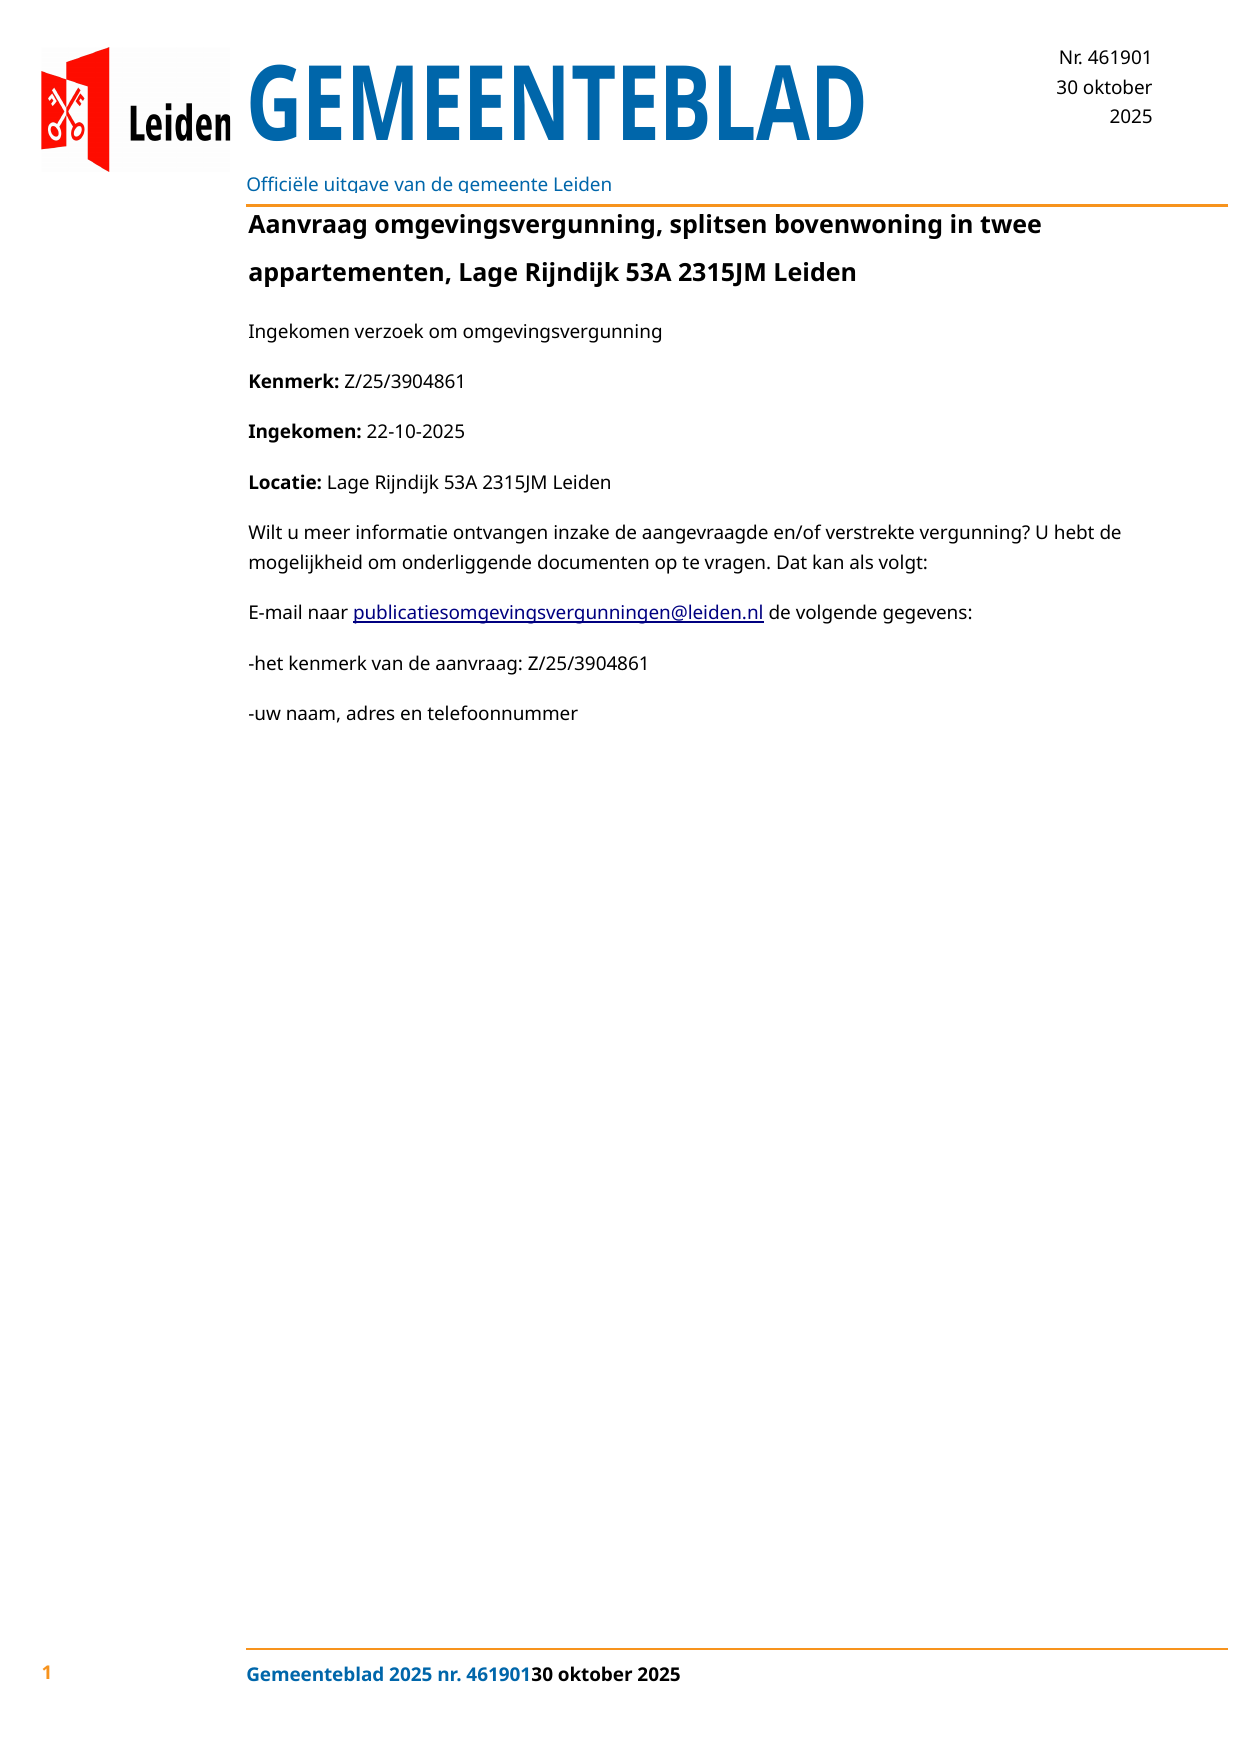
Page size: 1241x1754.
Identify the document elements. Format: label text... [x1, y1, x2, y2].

text E-mail naar publicatiesomgevingsvergunningen@leiden.nl de volgende gegevens: [248, 599, 1152, 625]
text Wilt u meer informatie ontvangen inzake de aangevraagde en/of verstrekte vergunning? U hebt de mogelijkheid om onderliggende documenten op te vragen. Dat kan als volgt: [248, 519, 1152, 575]
text Ingekomen verzoek om omgevingsvergunning [248, 318, 1152, 344]
text -het kenmerk van de aanvraag: Z/25/3904861 [248, 650, 1152, 676]
text Locatie: Lage Rijndijk 53A 2315JM Leiden [248, 469, 1152, 495]
text -uw naam, adres en telefoonnummer [248, 700, 1152, 726]
picture [41, 47, 231, 172]
text Kenmerk: Z/25/3904861 [248, 368, 1152, 394]
text Ingekomen: 22-10-2025 [248, 419, 1152, 444]
text Aanvraag omgevingsvergunning, splitsen bovenwoning in twee appartementen, Lage Rijndijk 53A 2315JM Leiden [248, 207, 1152, 288]
